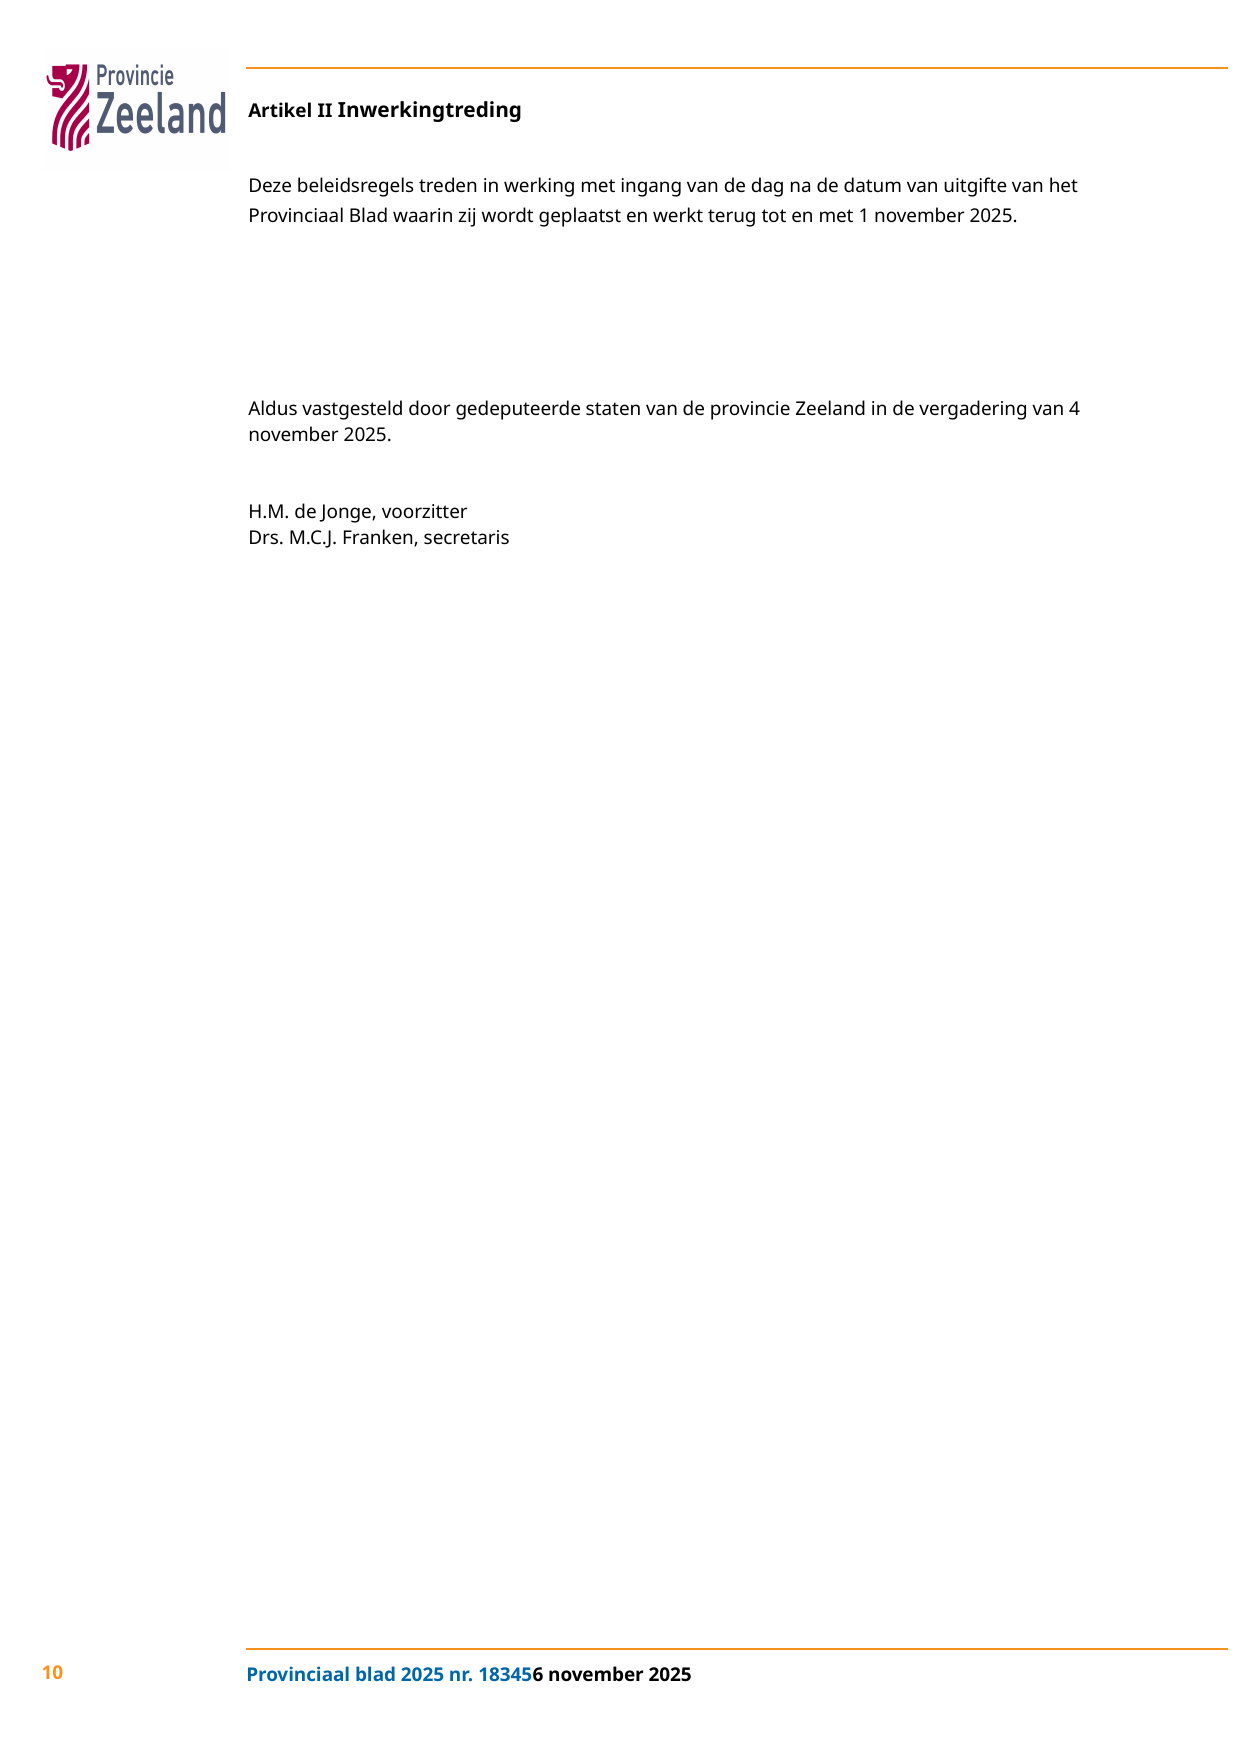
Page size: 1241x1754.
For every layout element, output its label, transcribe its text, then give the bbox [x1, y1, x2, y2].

picture [41, 47, 231, 172]
text H.M. de Jonge, voorzitter [248, 498, 1152, 524]
text Artikel II Inwerkingtreding [248, 95, 1152, 123]
text Deze beleidsregels treden in werking met ingang van de dag na de datum van uitgifte van het Provinciaal Blad waarin zij wordt geplaatst en werkt terug tot en met 1 november 2025. [248, 172, 1152, 228]
text Drs. M.C.J. Franken, secretaris [248, 524, 1152, 550]
text Aldus vastgesteld door gedeputeerde staten van de provincie Zeeland in de vergadering van 4 november 2025. [248, 396, 1152, 447]
